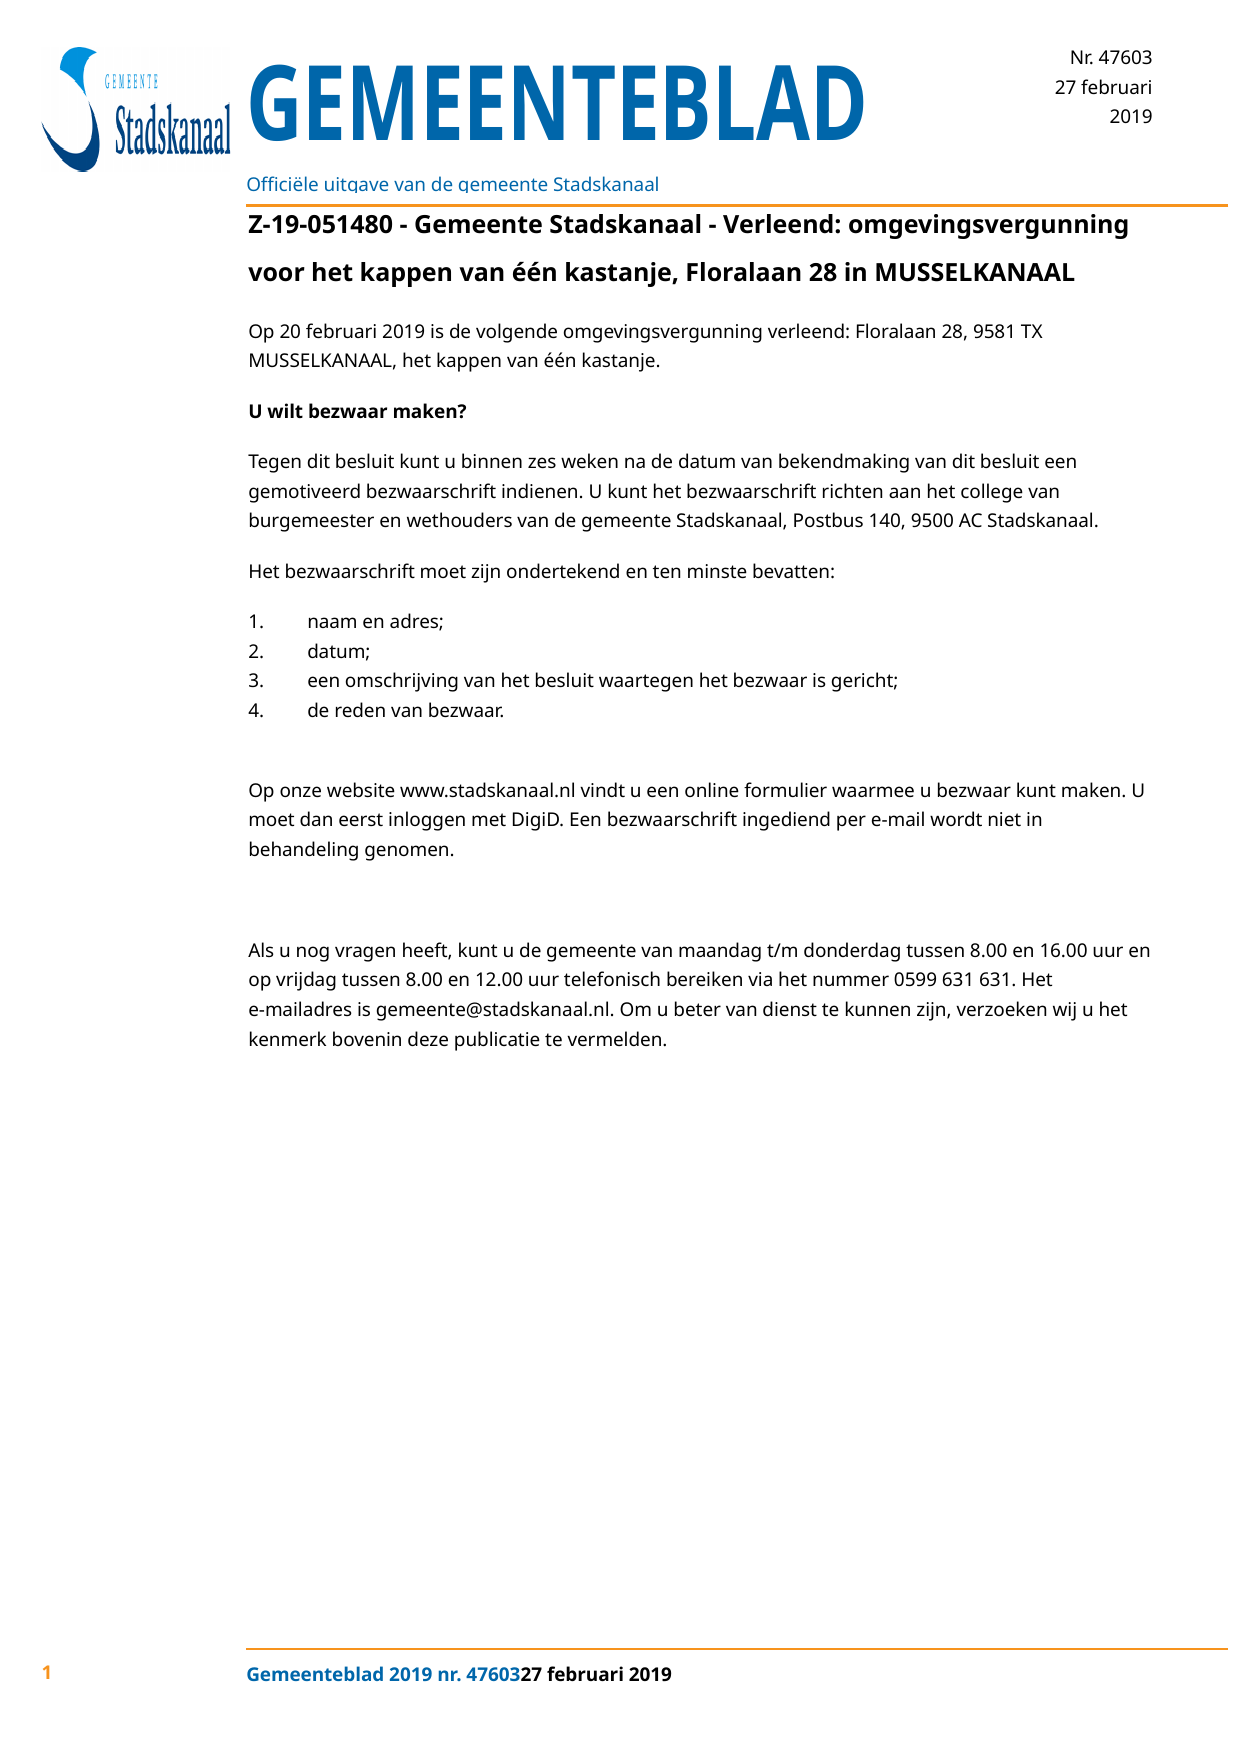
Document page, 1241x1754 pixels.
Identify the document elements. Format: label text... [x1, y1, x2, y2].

text U wilt bezwaar maken? [248, 398, 1152, 424]
text Op 20 februari 2019 is de volgende omgevingsvergunning verleend: Floralaan 28, 9581 TX MUSSELKANAAL, het kappen van één kastanje. [248, 318, 1152, 373]
text Als u nog vragen heeft, kunt u de gemeente van maandag t/m donderdag tussen 8.00 en 16.00 uur en op vrijdag tussen 8.00 en 12.00 uur telefonisch bereiken via het nummer 0599 631 631. Het e‑mailadres is gemeente@stadskanaal.nl. Om u beter van dienst te kunnen zijn, verzoeken wij u het kenmerk bovenin deze publicatie te vermelden. [248, 937, 1152, 1052]
text Het bezwaarschrift moet zijn ondertekend en ten minste bevatten: [248, 558, 1152, 584]
list datum; [248, 638, 1152, 664]
text Op onze website www.stadskanaal.nl vindt u een online formulier waarmee u bezwaar kunt maken. U moet dan eerst inloggen met DigiD. Een bezwaarschrift ingediend per e-mail wordt niet in behandeling genomen. [248, 777, 1152, 862]
text Tegen dit besluit kunt u binnen zes weken na de datum van bekendmaking van dit besluit een gemotiveerd bezwaarschrift indienen. U kunt het bezwaarschrift richten aan het college van burgemeester en wethouders van de gemeente Stadskanaal, Postbus 140, 9500 AC Stadskanaal. [248, 448, 1152, 533]
text Z-19-051480 - Gemeente Stadskanaal - Verleend: omgevingsvergunning voor het kappen van één kastanje, Floralaan 28 in MUSSELKANAAL [248, 207, 1152, 288]
picture [41, 47, 231, 172]
list een omschrijving van het besluit waartegen het bezwaar is gericht; [248, 667, 1152, 693]
list naam en adres; [248, 608, 1152, 634]
list de reden van bezwaar. [248, 697, 1152, 723]
